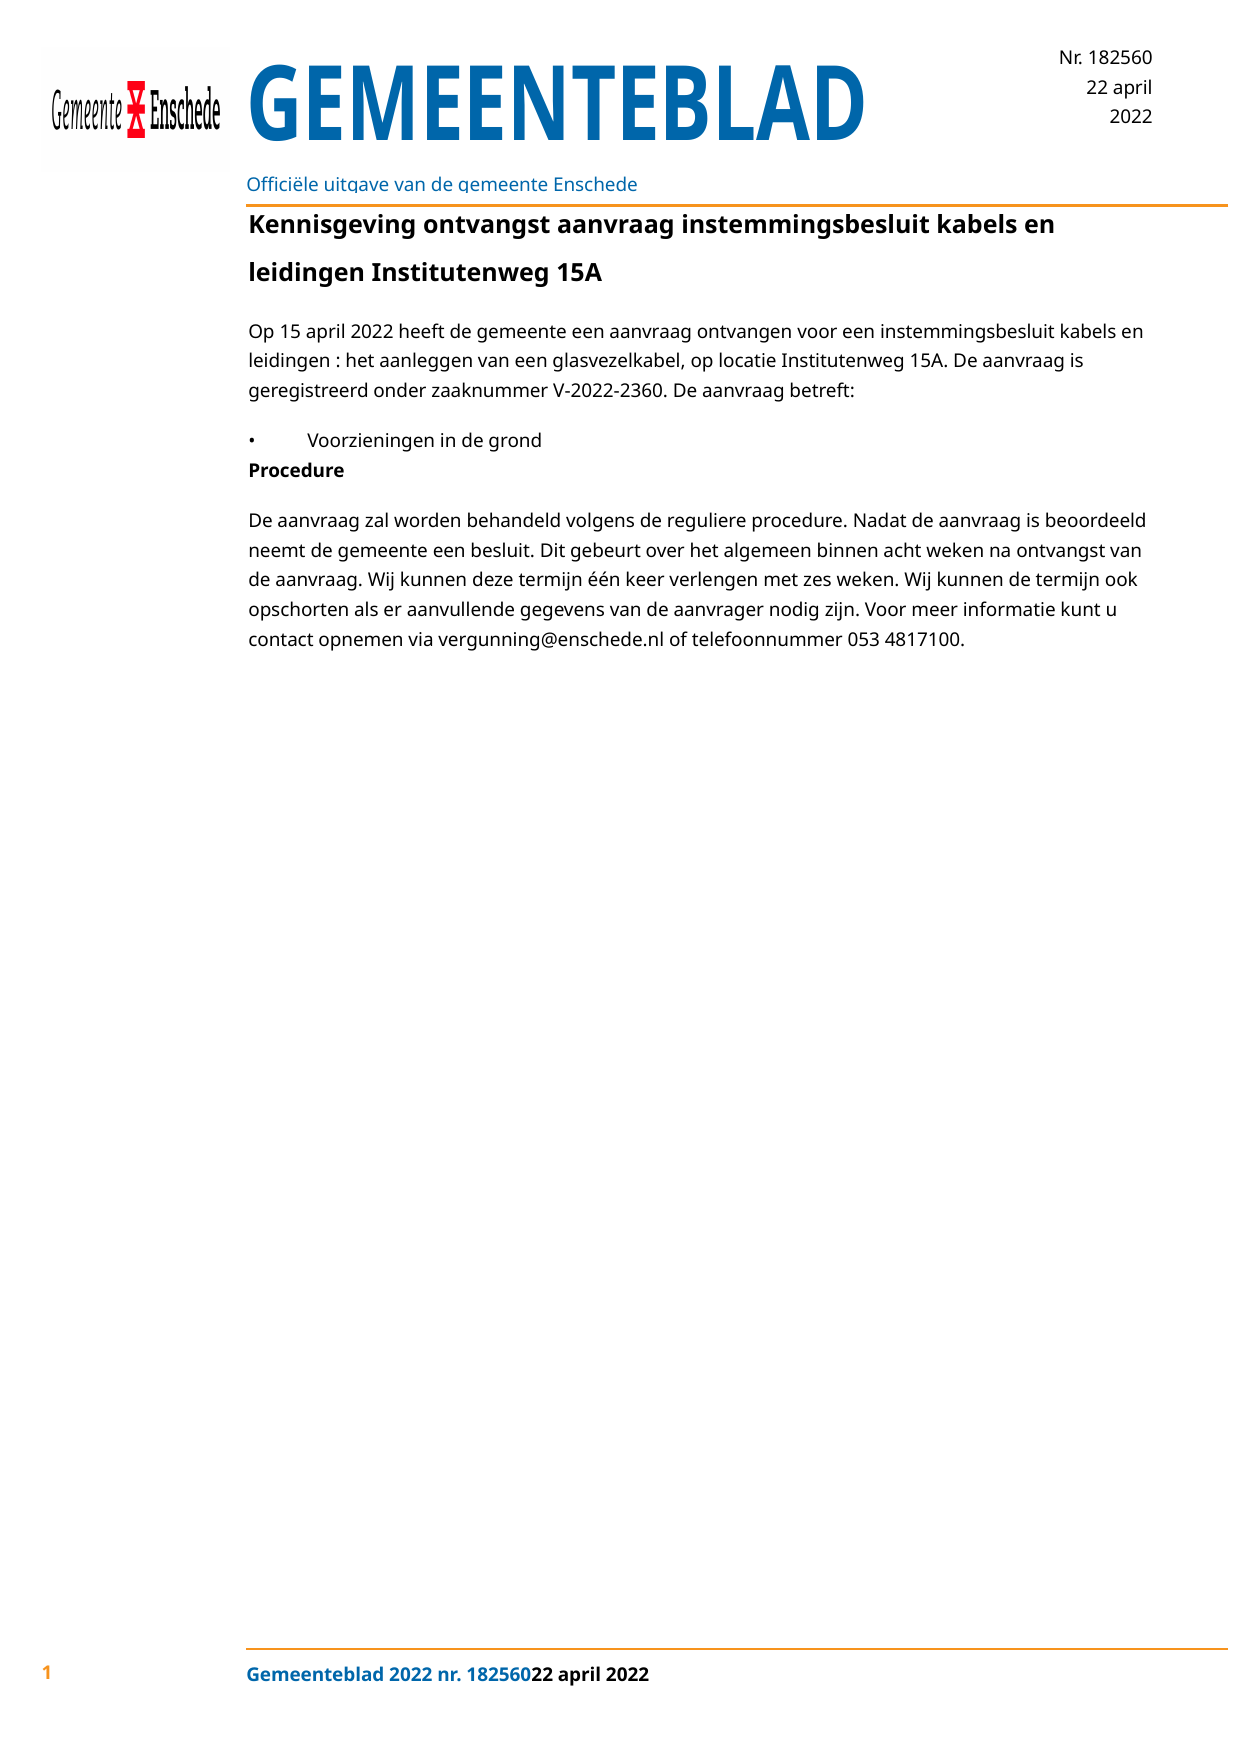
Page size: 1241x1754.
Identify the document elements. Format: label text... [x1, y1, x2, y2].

picture [41, 47, 231, 172]
text Op 15 april 2022 heeft de gemeente een aanvraag ontvangen voor een instemmingsbesluit kabels en leidingen : het aanleggen van een glasvezelkabel, op locatie Institutenweg 15A. De aanvraag is geregistreerd onder zaaknummer V-2022-2360. De aanvraag betreft: [248, 318, 1152, 403]
text De aanvraag zal worden behandeld volgens de reguliere procedure. Nadat de aanvraag is beoordeeld neemt de gemeente een besluit. Dit gebeurt over het algemeen binnen acht weken na ontvangst van de aanvraag. Wij kunnen deze termijn één keer verlengen met zes weken. Wij kunnen de termijn ook opschorten als er aanvullende gegevens van de aanvrager nodig zijn. Voor meer informatie kunt u contact opnemen via vergunning@enschede.nl of telefoonnummer 053 4817100. [248, 507, 1152, 652]
text Procedure [248, 457, 1152, 483]
text Kennisgeving ontvangst aanvraag instemmingsbesluit kabels en leidingen Institutenweg 15A [248, 207, 1152, 288]
list Voorzieningen in de grond [248, 427, 1152, 453]
